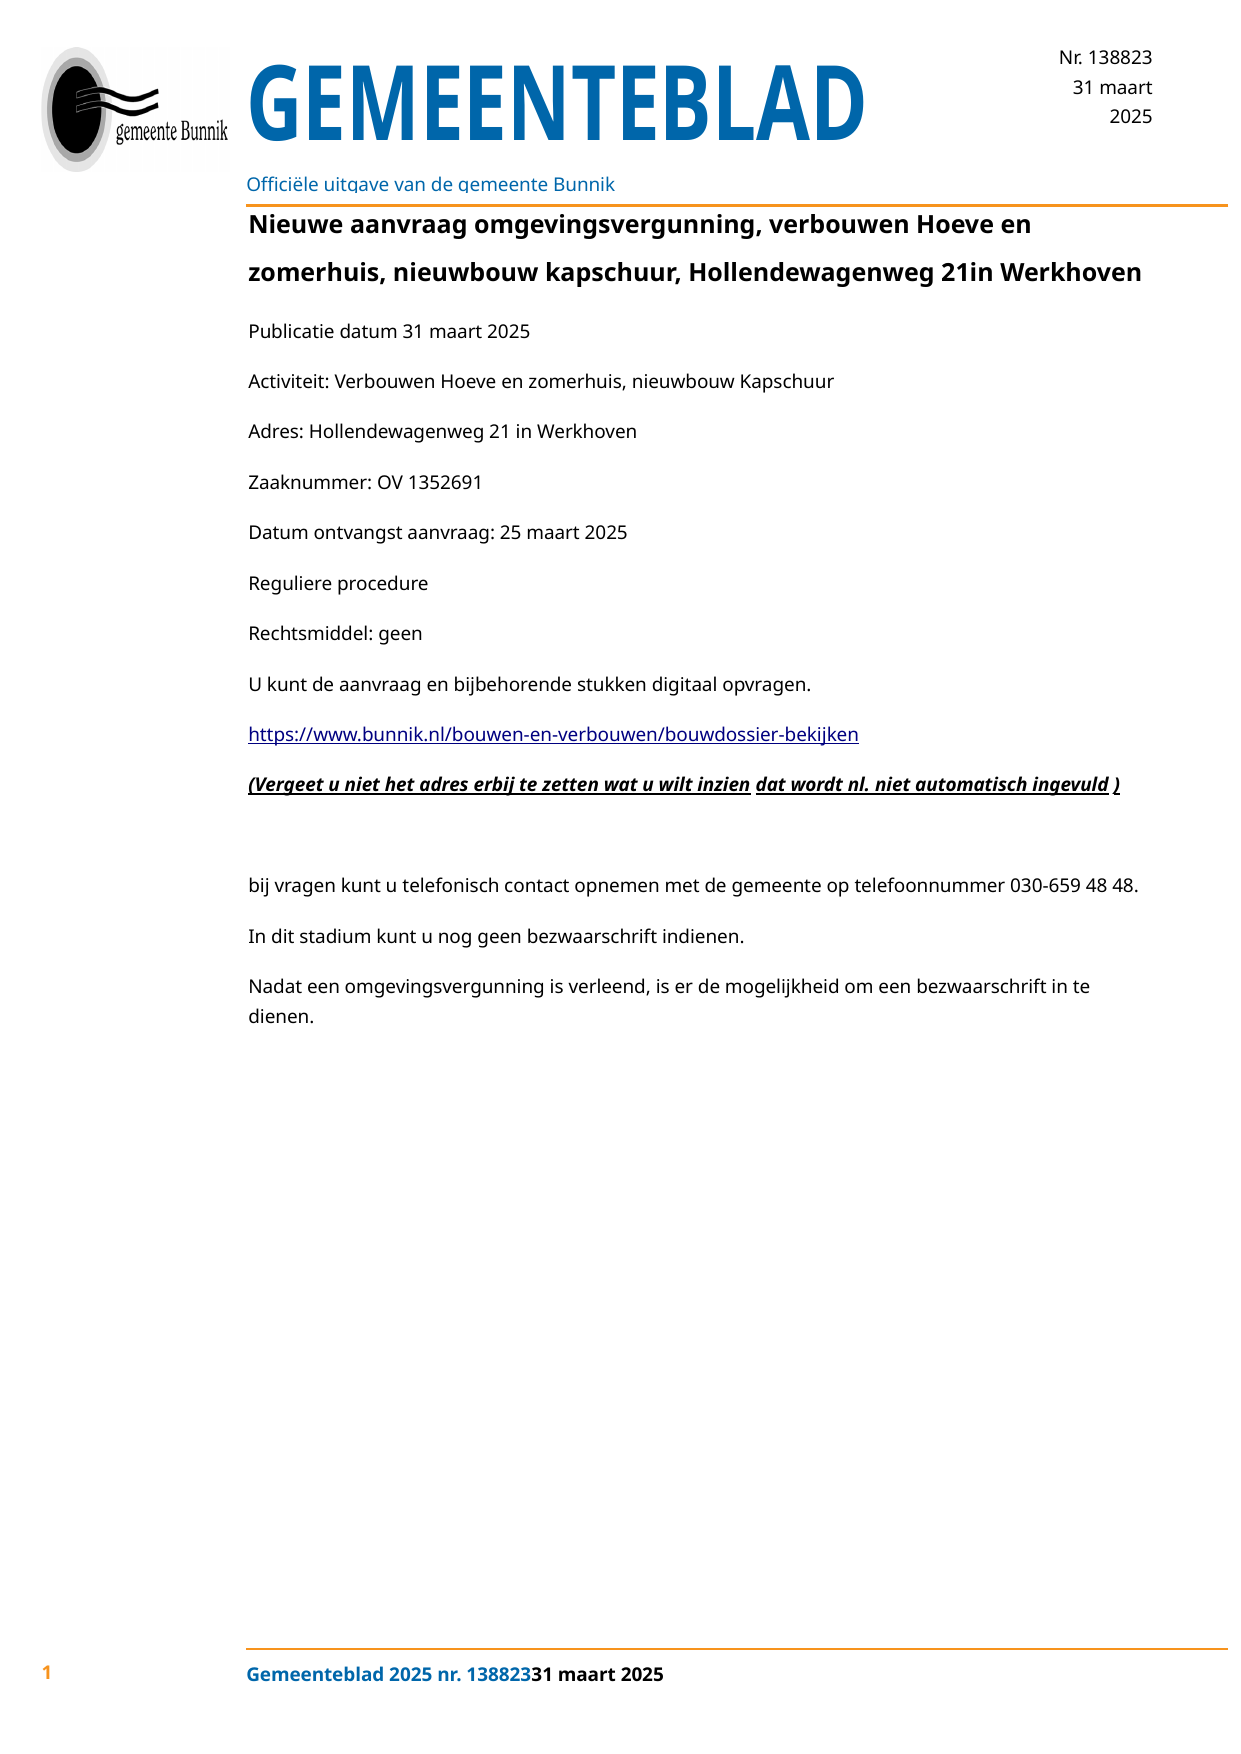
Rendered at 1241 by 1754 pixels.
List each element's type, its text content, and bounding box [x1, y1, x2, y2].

text https://www.bunnik.nl/bouwen-en-verbouwen/bouwdossier-bekijken [248, 721, 1152, 747]
text Reguliere procedure [248, 570, 1152, 596]
text Nadat een omgevingsvergunning is verleend, is er de mogelijkheid om een bezwaarschrift in te dienen. [248, 973, 1152, 1029]
text (Vergeet u niet het adres erbij te zetten wat u wilt inzien dat wordt nl. niet automatisch ingevuld ) [248, 772, 1152, 797]
text In dit stadium kunt u nog geen bezwaarschrift indienen. [248, 923, 1152, 949]
text Nieuwe aanvraag omgevingsvergunning, verbouwen Hoeve en zomerhuis, nieuwbouw kapschuur, Hollendewagenweg 21in Werkhoven [248, 207, 1152, 288]
text U kunt de aanvraag en bijbehorende stukken digitaal opvragen. [248, 671, 1152, 697]
text Datum ontvangst aanvraag: 25 maart 2025 [248, 519, 1152, 545]
text Rechtsmiddel: geen [248, 620, 1152, 646]
text Zaaknummer: OV 1352691 [248, 469, 1152, 495]
picture [41, 47, 231, 172]
text Adres: Hollendewagenweg 21 in Werkhoven [248, 419, 1152, 444]
text bij vragen kunt u telefonisch contact opnemen met de gemeente op telefoonnummer 030-659 48 48. [248, 872, 1152, 898]
text Activiteit: Verbouwen Hoeve en zomerhuis, nieuwbouw Kapschuur [248, 368, 1152, 394]
text Publicatie datum 31 maart 2025 [248, 318, 1152, 344]
